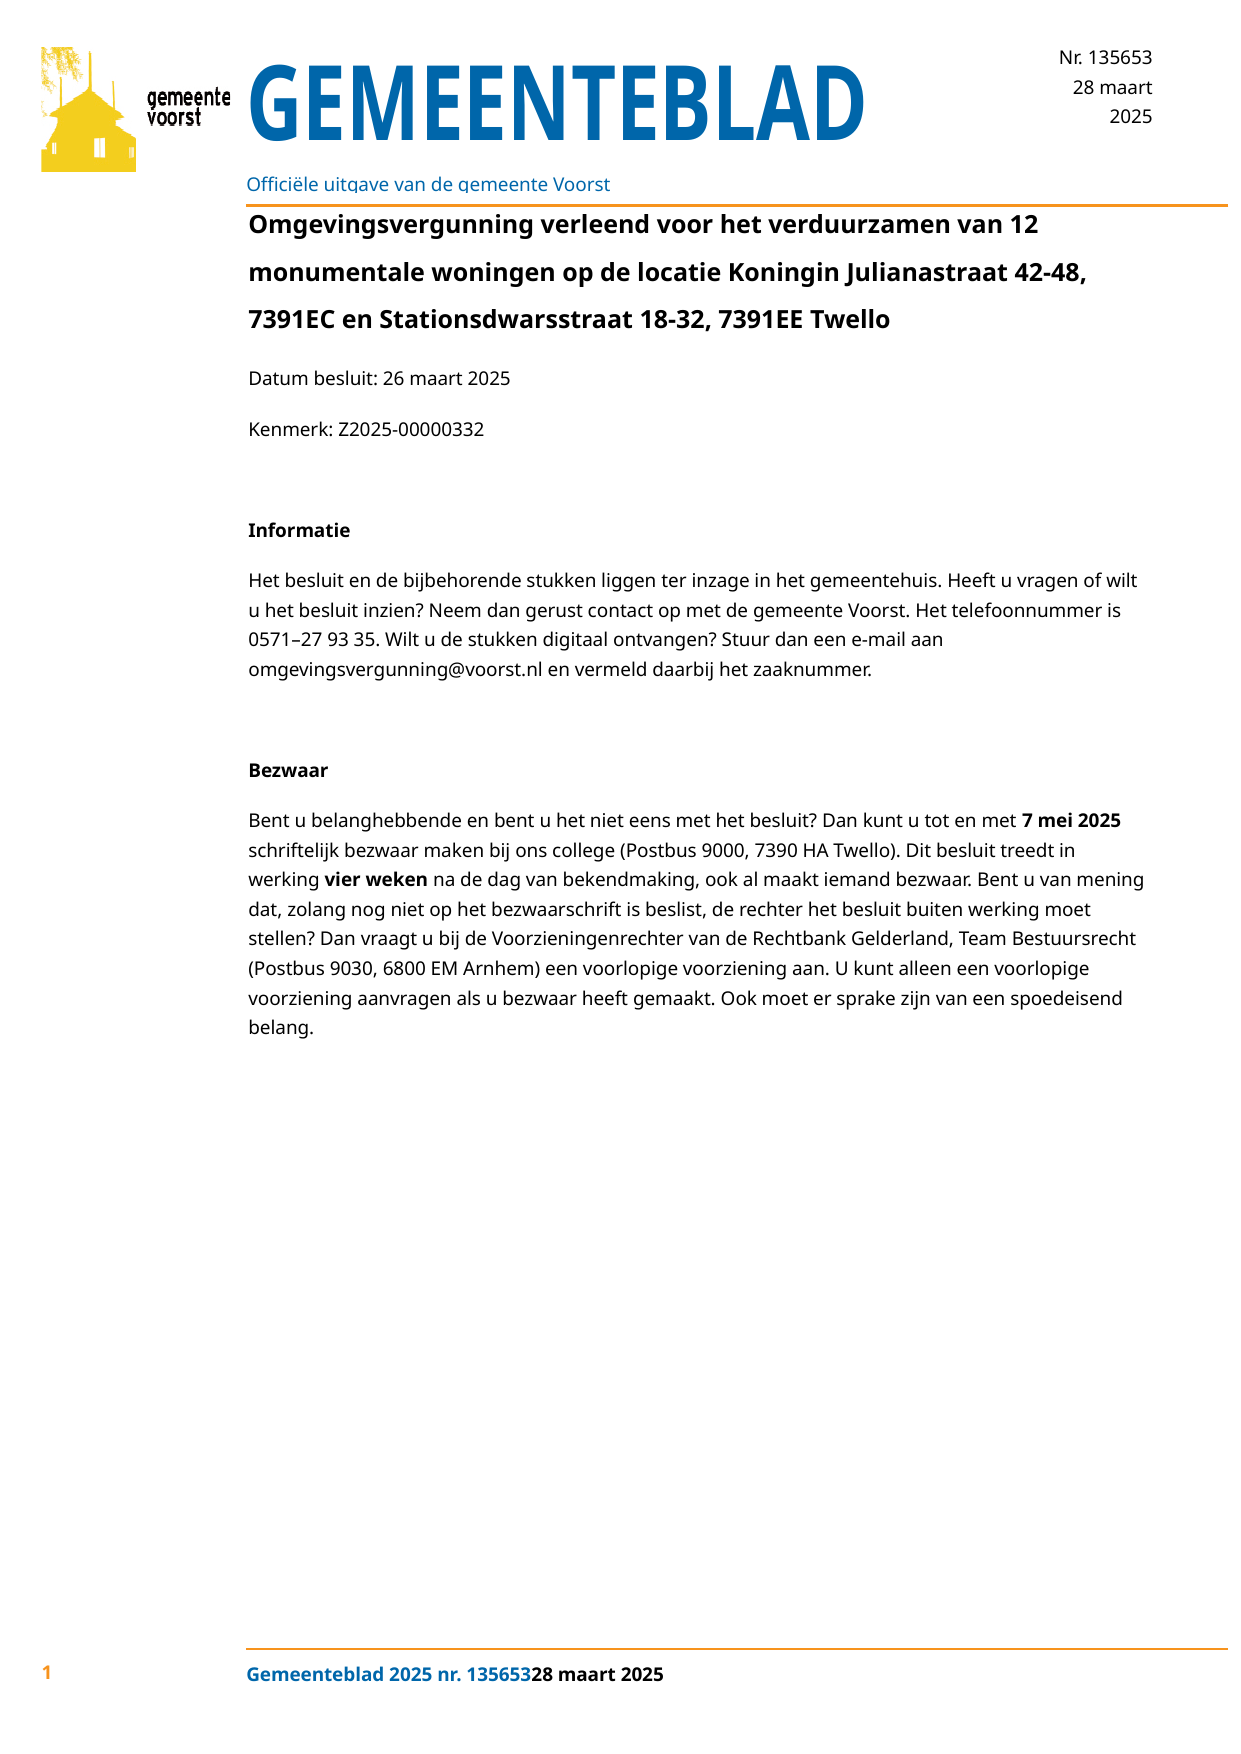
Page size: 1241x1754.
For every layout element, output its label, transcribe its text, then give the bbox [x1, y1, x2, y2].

text Het besluit en de bijbehorende stukken liggen ter inzage in het gemeentehuis. Heeft u vragen of wilt u het besluit inzien? Neem dan gerust contact op met de gemeente Voorst. Het telefoonnummer is 0571–27 93 35. Wilt u de stukken digitaal ontvangen? Stuur dan een e-mail aan omgevingsvergunning@voorst.nl en vermeld daarbij het zaaknummer. [248, 567, 1152, 682]
text Kenmerk: Z2025-00000332 [248, 416, 1152, 442]
text Omgevingsvergunning verleend voor het verduurzamen van 12 monumentale woningen op de locatie Koningin Julianastraat 42-48, 7391EC en Stationsdwarsstraat 18-32, 7391EE Twello [248, 207, 1152, 336]
text Bent u belanghebbende en bent u het niet eens met het besluit? Dan kunt u tot en met 7 mei 2025 schriftelijk bezwaar maken bij ons college (Postbus 9000, 7390 HA Twello). Dit besluit treedt in werking vier weken na de dag van bekendmaking, ook al maakt iemand bezwaar. Bent u van mening dat, zolang nog niet op het bezwaarschrift is beslist, de rechter het besluit buiten werking moet stellen? Dan vraagt u bij de Voorzieningenrechter van de Rechtbank Gelderland, Team Bestuursrecht (Postbus 9030, 6800 EM Arnhem) een voorlopige voorziening aan. U kunt alleen een voorlopige voorziening aanvragen als u bezwaar heeft gemaakt. Ook moet er sprake zijn van een spoedeisend belang. [248, 807, 1152, 1040]
text Informatie [248, 517, 1152, 542]
text Bezwaar [248, 757, 1152, 782]
picture [41, 47, 231, 172]
text Datum besluit: 26 maart 2025 [248, 366, 1152, 391]
